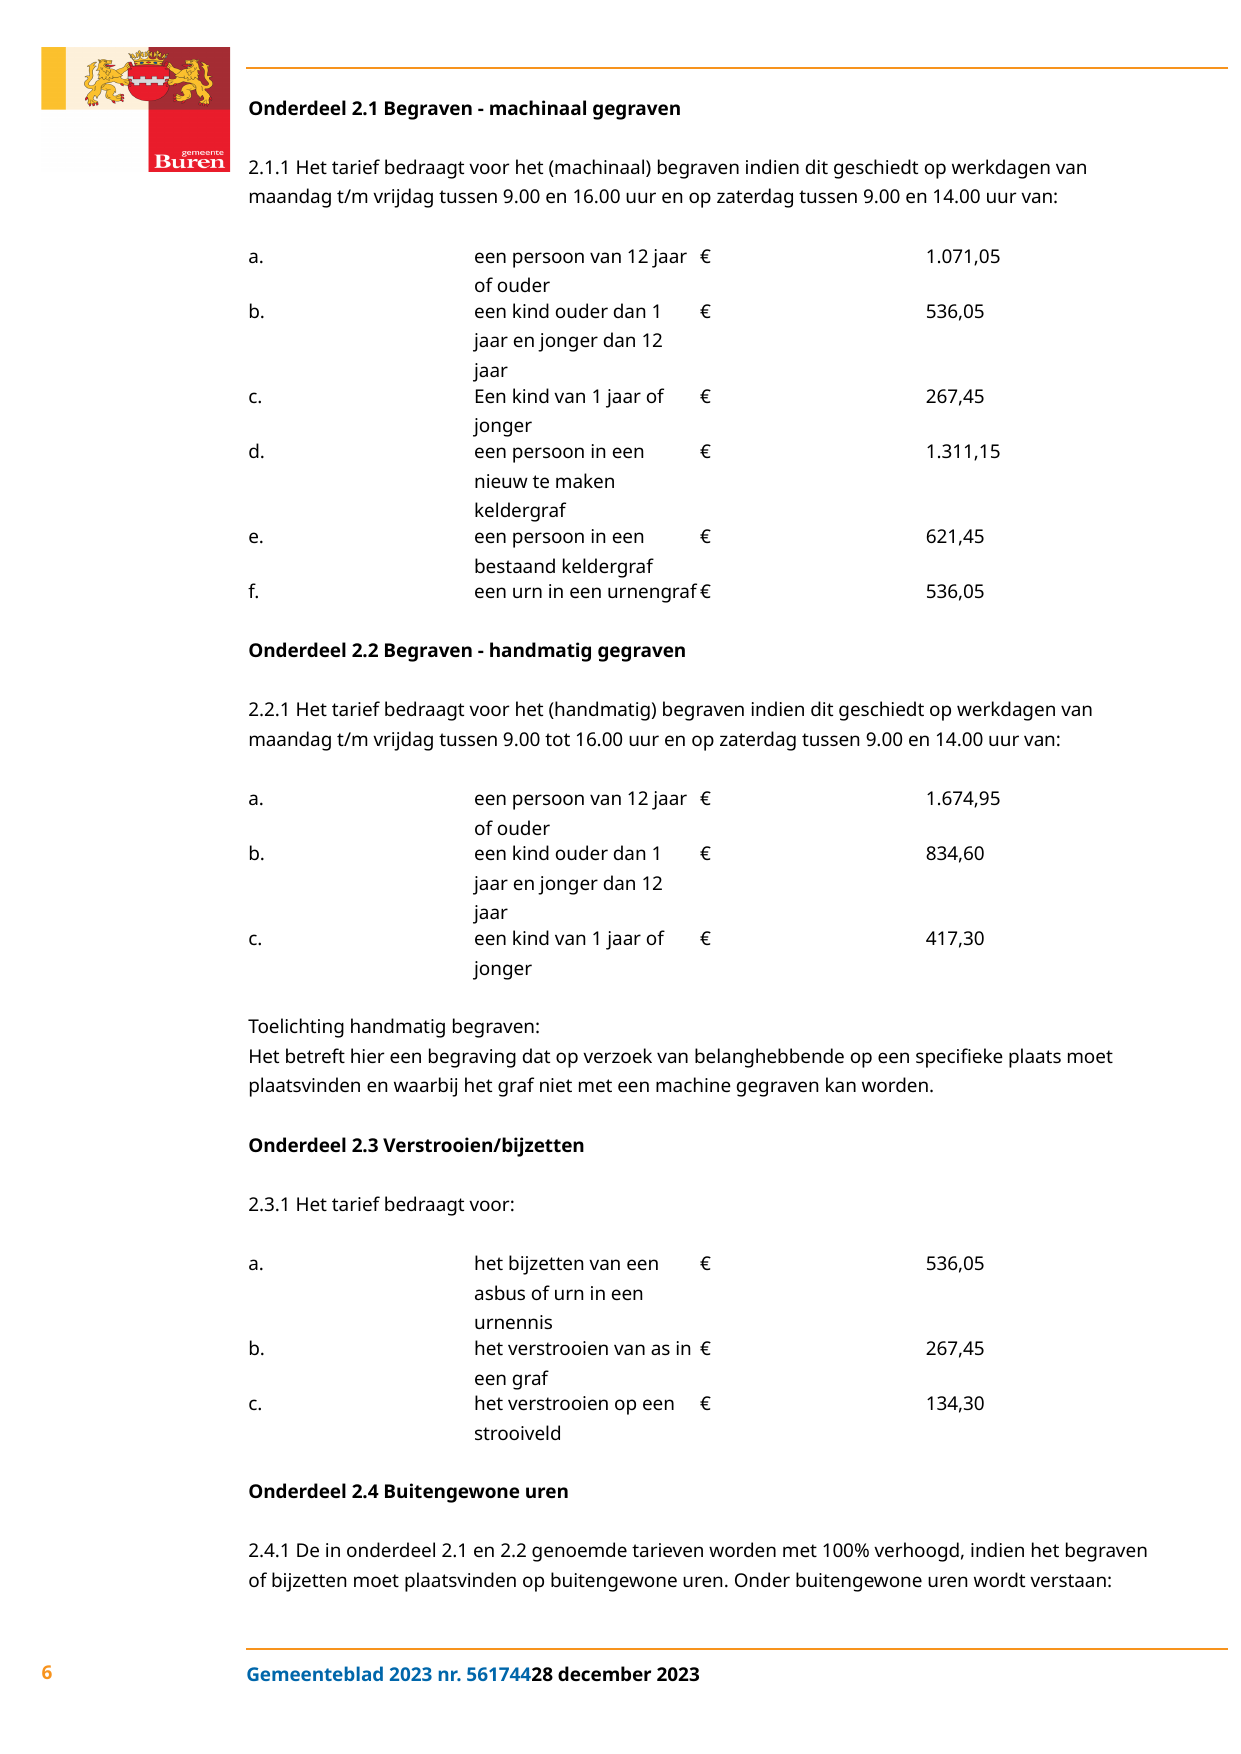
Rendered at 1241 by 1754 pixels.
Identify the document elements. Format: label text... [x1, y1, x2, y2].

table_header € [700, 1250, 926, 1335]
table_header een persoon van 12 jaar of ouder [474, 243, 700, 298]
table_cell e. [248, 523, 474, 578]
table_cell f. [248, 579, 474, 604]
table_header 536,05 [926, 1250, 1152, 1335]
text Toelichting handmatig begraven: [248, 1013, 1152, 1039]
table_header het bijzetten van een asbus of urn in een urnennis [474, 1250, 700, 1335]
table_cell b. [248, 840, 474, 925]
table_cell een kind van 1 jaar of jonger [474, 925, 700, 981]
table_cell Een kind van 1 jaar of jonger [474, 383, 700, 438]
table_cell € [700, 523, 926, 578]
text Onderdeel 2.4 Buitengewone uren [248, 1478, 1152, 1504]
text Het betreft hier een begraving dat op verzoek van belanghebbende op een specifieke plaats moet plaatsvinden en waarbij het graf niet met een machine gegraven kan worden. [248, 1043, 1152, 1098]
table_header a. [248, 785, 474, 840]
text Onderdeel 2.3 Verstrooien/bijzetten [248, 1132, 1152, 1157]
table_header € [700, 243, 926, 298]
table_cell € [700, 925, 926, 981]
table_cell € [700, 383, 926, 438]
table_cell 834,60 [926, 840, 1152, 925]
table_cell € [700, 438, 926, 523]
table_cell b. [248, 1335, 474, 1390]
table_header een persoon van 12 jaar of ouder [474, 785, 700, 840]
table_cell een persoon in een bestaand keldergraf [474, 523, 700, 578]
table_header € [700, 785, 926, 840]
table_header 1.674,95 [926, 785, 1152, 840]
table_cell 621,45 [926, 523, 1152, 578]
text 2.2.1 Het tarief bedraagt voor het (handmatig) begraven indien dit geschiedt op werkdagen van maandag t/m vrijdag tussen 9.00 tot 16.00 uur en op zaterdag tussen 9.00 en 14.00 uur van: [248, 696, 1152, 752]
table_cell het verstrooien van as in een graf [474, 1335, 700, 1390]
table_cell € [700, 1335, 926, 1390]
text Onderdeel 2.2 Begraven - handmatig gegraven [248, 637, 1152, 663]
table_header a. [248, 1250, 474, 1335]
table_cell het verstrooien op een strooiveld [474, 1390, 700, 1446]
table_cell c. [248, 383, 474, 438]
table_header a. [248, 243, 474, 298]
table_cell 267,45 [926, 1335, 1152, 1390]
table_cell c. [248, 925, 474, 981]
table_cell c. [248, 1390, 474, 1446]
table_cell 417,30 [926, 925, 1152, 981]
table_cell een kind ouder dan 1 jaar en jonger dan 12 jaar [474, 298, 700, 383]
table_cell een kind ouder dan 1 jaar en jonger dan 12 jaar [474, 840, 700, 925]
table_cell € [700, 298, 926, 383]
text 2.3.1 Het tarief bedraagt voor: [248, 1191, 1152, 1217]
table_cell d. [248, 438, 474, 523]
table_cell een urn in een urnengraf [474, 579, 700, 604]
table_cell 267,45 [926, 383, 1152, 438]
table_cell 134,30 [926, 1390, 1152, 1446]
picture [41, 47, 231, 172]
table_cell € [700, 840, 926, 925]
table_cell 536,05 [926, 298, 1152, 383]
table_cell € [700, 579, 926, 604]
text Onderdeel 2.1 Begraven - machinaal gegraven [248, 95, 1152, 121]
table_header 1.071,05 [926, 243, 1152, 298]
table_cell 1.311,15 [926, 438, 1152, 523]
text 2.1.1 Het tarief bedraagt voor het (machinaal) begraven indien dit geschiedt op werkdagen van maandag t/m vrijdag tussen 9.00 en 16.00 uur en op zaterdag tussen 9.00 en 14.00 uur van: [248, 154, 1152, 209]
table_cell b. [248, 298, 474, 383]
table_cell een persoon in een nieuw te maken keldergraf [474, 438, 700, 523]
text 2.4.1 De in onderdeel 2.1 en 2.2 genoemde tarieven worden met 100% verhoogd, indien het begraven of bijzetten moet plaatsvinden op buitengewone uren. Onder buitengewone uren wordt verstaan: [248, 1538, 1152, 1593]
table_cell 536,05 [926, 579, 1152, 604]
table_cell € [700, 1390, 926, 1446]
